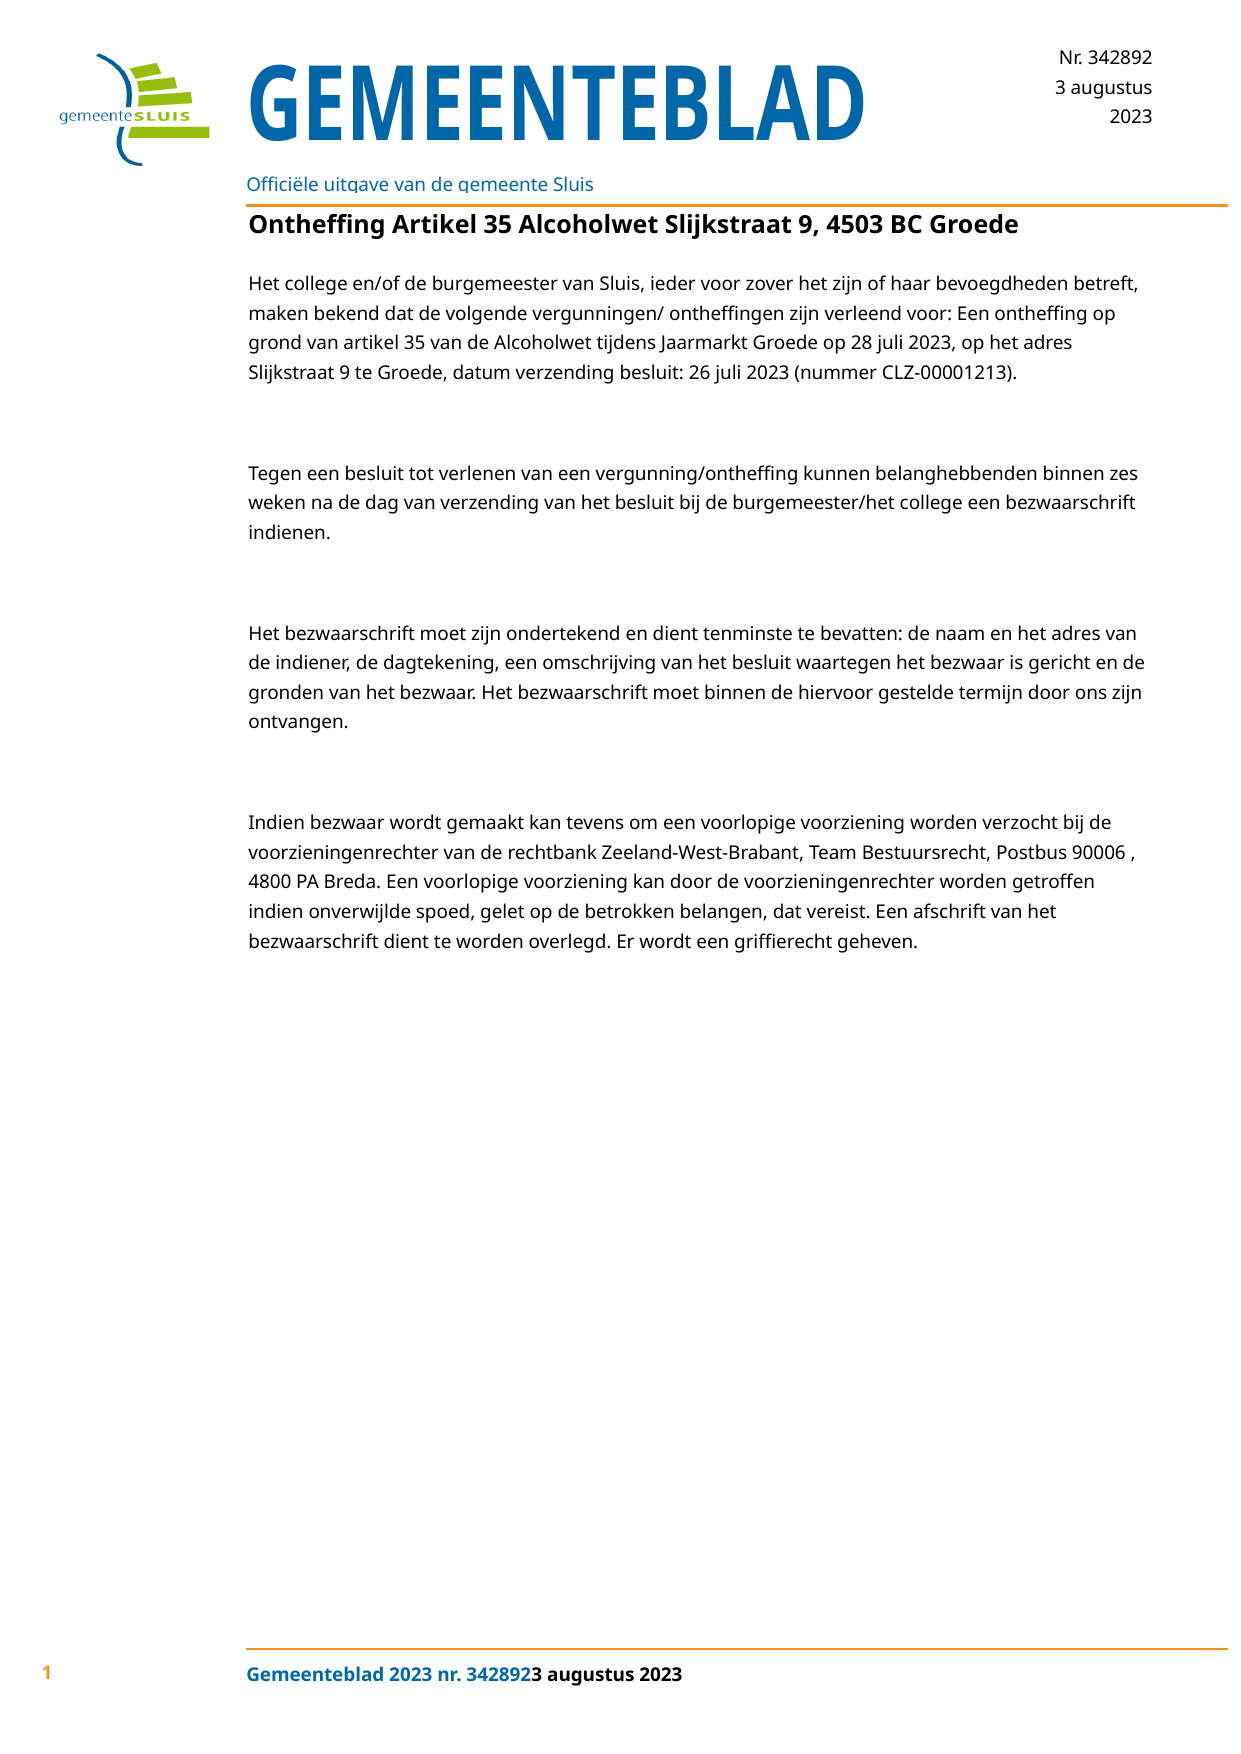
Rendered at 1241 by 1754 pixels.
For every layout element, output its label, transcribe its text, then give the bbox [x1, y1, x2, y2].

text Tegen een besluit tot verlenen van een vergunning/ontheffing kunnen belanghebbenden binnen zes weken na de dag van verzending van het besluit bij de burgemeester/het college een bezwaarschrift indienen. [248, 460, 1152, 545]
picture [41, 47, 231, 172]
text Het bezwaarschrift moet zijn ondertekend en dient tenminste te bevatten: de naam en het adres van de indiener, de dagtekening, een omschrijving van het besluit waartegen het bezwaar is gericht en de gronden van het bezwaar. Het bezwaarschrift moet binnen de hiervoor gestelde termijn door ons zijn ontvangen. [248, 620, 1152, 734]
text Indien bezwaar wordt gemaakt kan tevens om een voorlopige voorziening worden verzocht bij de voorzieningenrechter van de rechtbank Zeeland-West-Brabant, Team Bestuursrecht, Postbus 90006 , 4800 PA Breda. Een voorlopige voorziening kan door de voorzieningenrechter worden getroffen indien onverwijlde spoed, gelet op de betrokken belangen, dat vereist. Een afschrift van het bezwaarschrift dient te worden overlegd. Er wordt een griffierecht geheven. [248, 809, 1152, 953]
text Het college en/of de burgemeester van Sluis, ieder voor zover het zijn of haar bevoegdheden betreft, maken bekend dat de volgende vergunningen/ ontheffingen zijn verleend voor: Een ontheffing op grond van artikel 35 van de Alcoholwet tijdens Jaarmarkt Groede op 28 juli 2023, op het adres Slijkstraat 9 te Groede, datum verzending besluit: 26 juli 2023 (nummer CLZ-00001213). [248, 270, 1152, 385]
text Ontheffing Artikel 35 Alcoholwet Slijkstraat 9, 4503 BC Groede [248, 207, 1152, 241]
